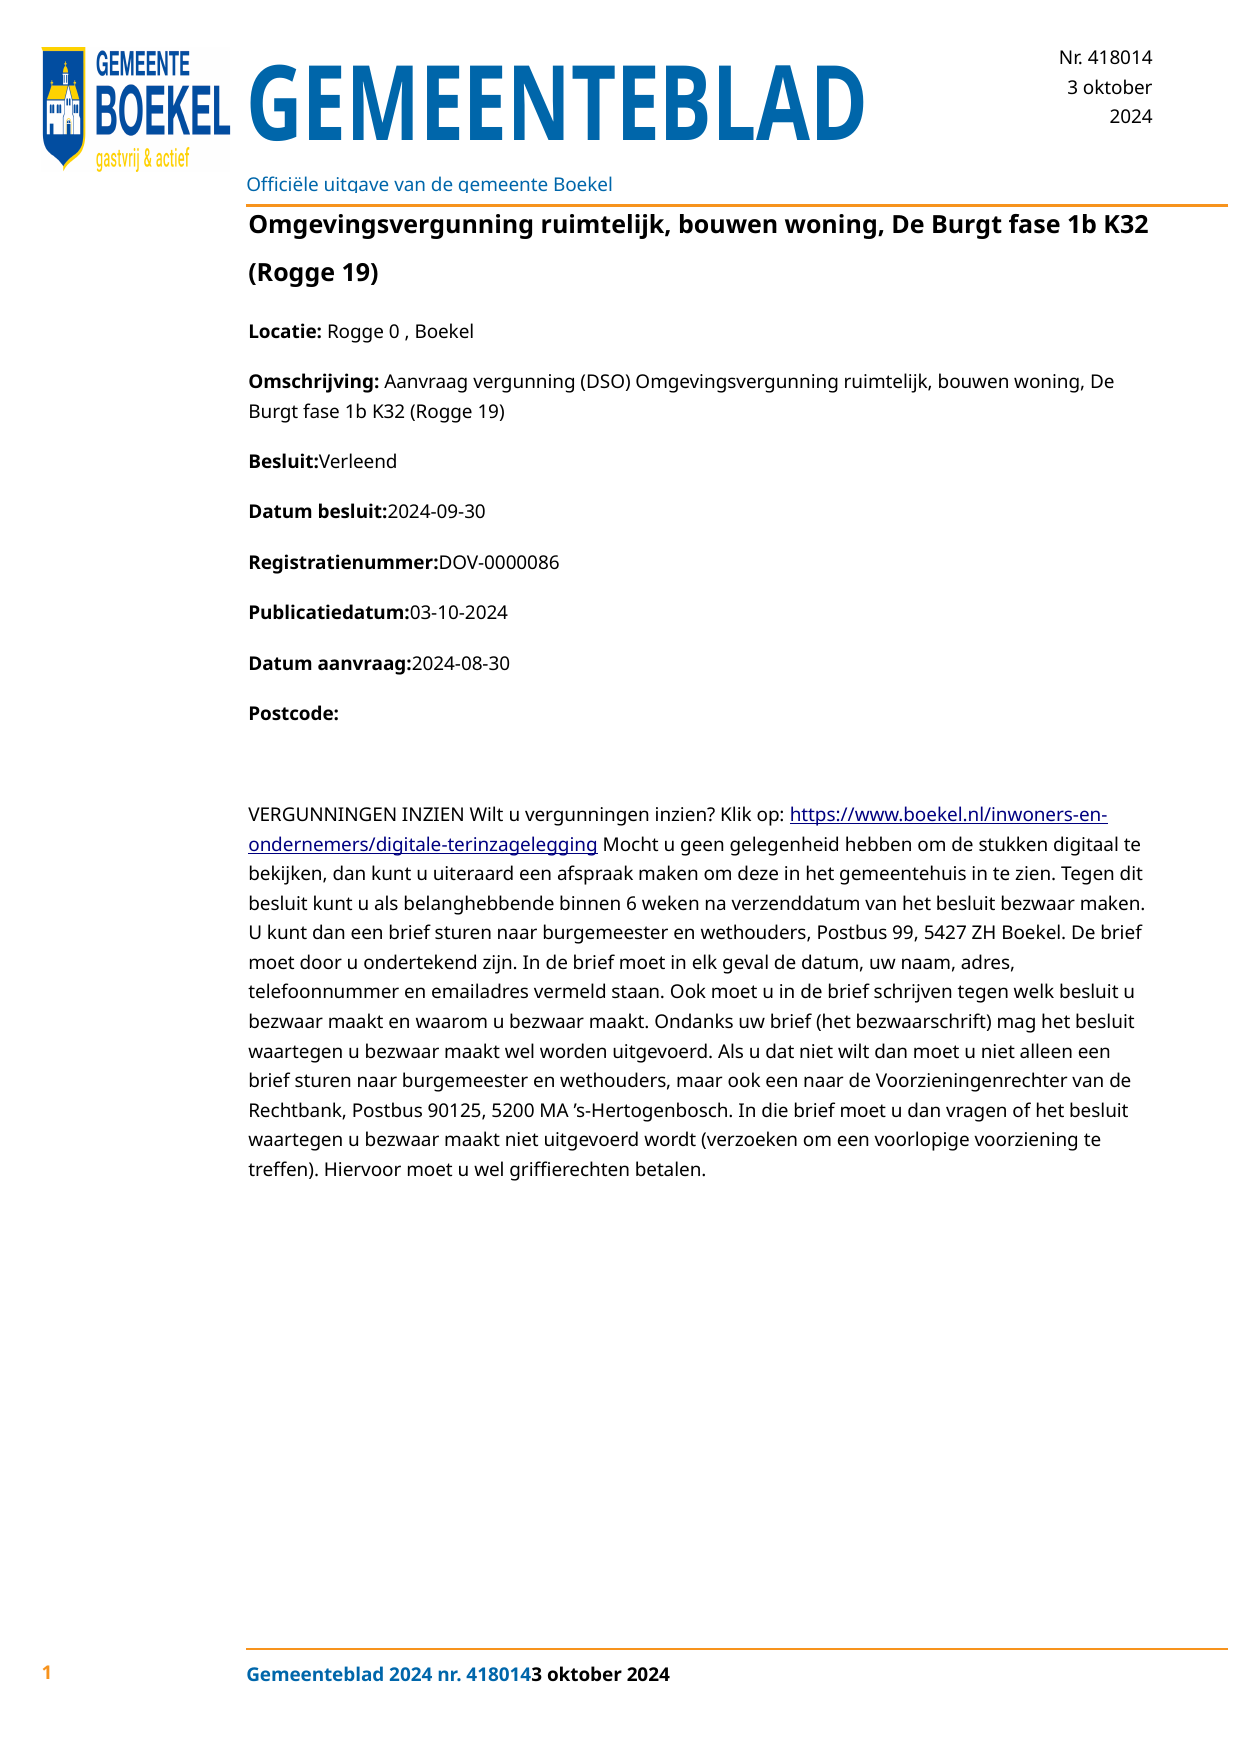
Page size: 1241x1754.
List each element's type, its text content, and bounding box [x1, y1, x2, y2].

picture [41, 47, 231, 172]
text Besluit:Verleend [248, 448, 1152, 474]
text Omgevingsvergunning ruimtelijk, bouwen woning, De Burgt fase 1b K32 (Rogge 19) [248, 207, 1152, 288]
text Omschrijving: Aanvraag vergunning (DSO) Omgevingsvergunning ruimtelijk, bouwen woning, De Burgt fase 1b K32 (Rogge 19) [248, 368, 1152, 424]
text Publicatiedatum:03-10-2024 [248, 599, 1152, 625]
text VERGUNNINGEN INZIEN Wilt u vergunningen inzien? Klik op: https://www.boekel.nl/inwoners-en-ondernemers/digitale-terinzagelegging Mocht u geen gelegenheid hebben om de stukken digitaal te bekijken, dan kunt u uiteraard een afspraak maken om deze in het gemeentehuis in te zien. Tegen dit besluit kunt u als belanghebbende binnen 6 weken na verzenddatum van het besluit bezwaar maken. U kunt dan een brief sturen naar burgemeester en wethouders, Postbus 99, 5427 ZH Boekel. De brief moet door u ondertekend zijn. In de brief moet in elk geval de datum, uw naam, adres, telefoonnummer en emailadres vermeld staan. Ook moet u in de brief schrijven tegen welk besluit u bezwaar maakt en waarom u bezwaar maakt. Ondanks uw brief (het bezwaarschrift) mag het besluit waartegen u bezwaar maakt wel worden uitgevoerd. Als u dat niet wilt dan moet u niet alleen een brief sturen naar burgemeester en wethouders, maar ook een naar de Voorzieningenrechter van de Rechtbank, Postbus 90125, 5200 MA ’s-Hertogenbosch. In die brief moet u dan vragen of het besluit waartegen u bezwaar maakt niet uitgevoerd wordt (verzoeken om een voorlopige voorziening te treffen). Hiervoor moet u wel griffierechten betalen. [248, 801, 1152, 1182]
text Locatie: Rogge 0 , Boekel [248, 318, 1152, 344]
text Postcode: [248, 700, 1152, 726]
text Registratienummer:DOV-0000086 [248, 549, 1152, 575]
text Datum besluit:2024-09-30 [248, 499, 1152, 524]
text Datum aanvraag:2024-08-30 [248, 650, 1152, 676]
